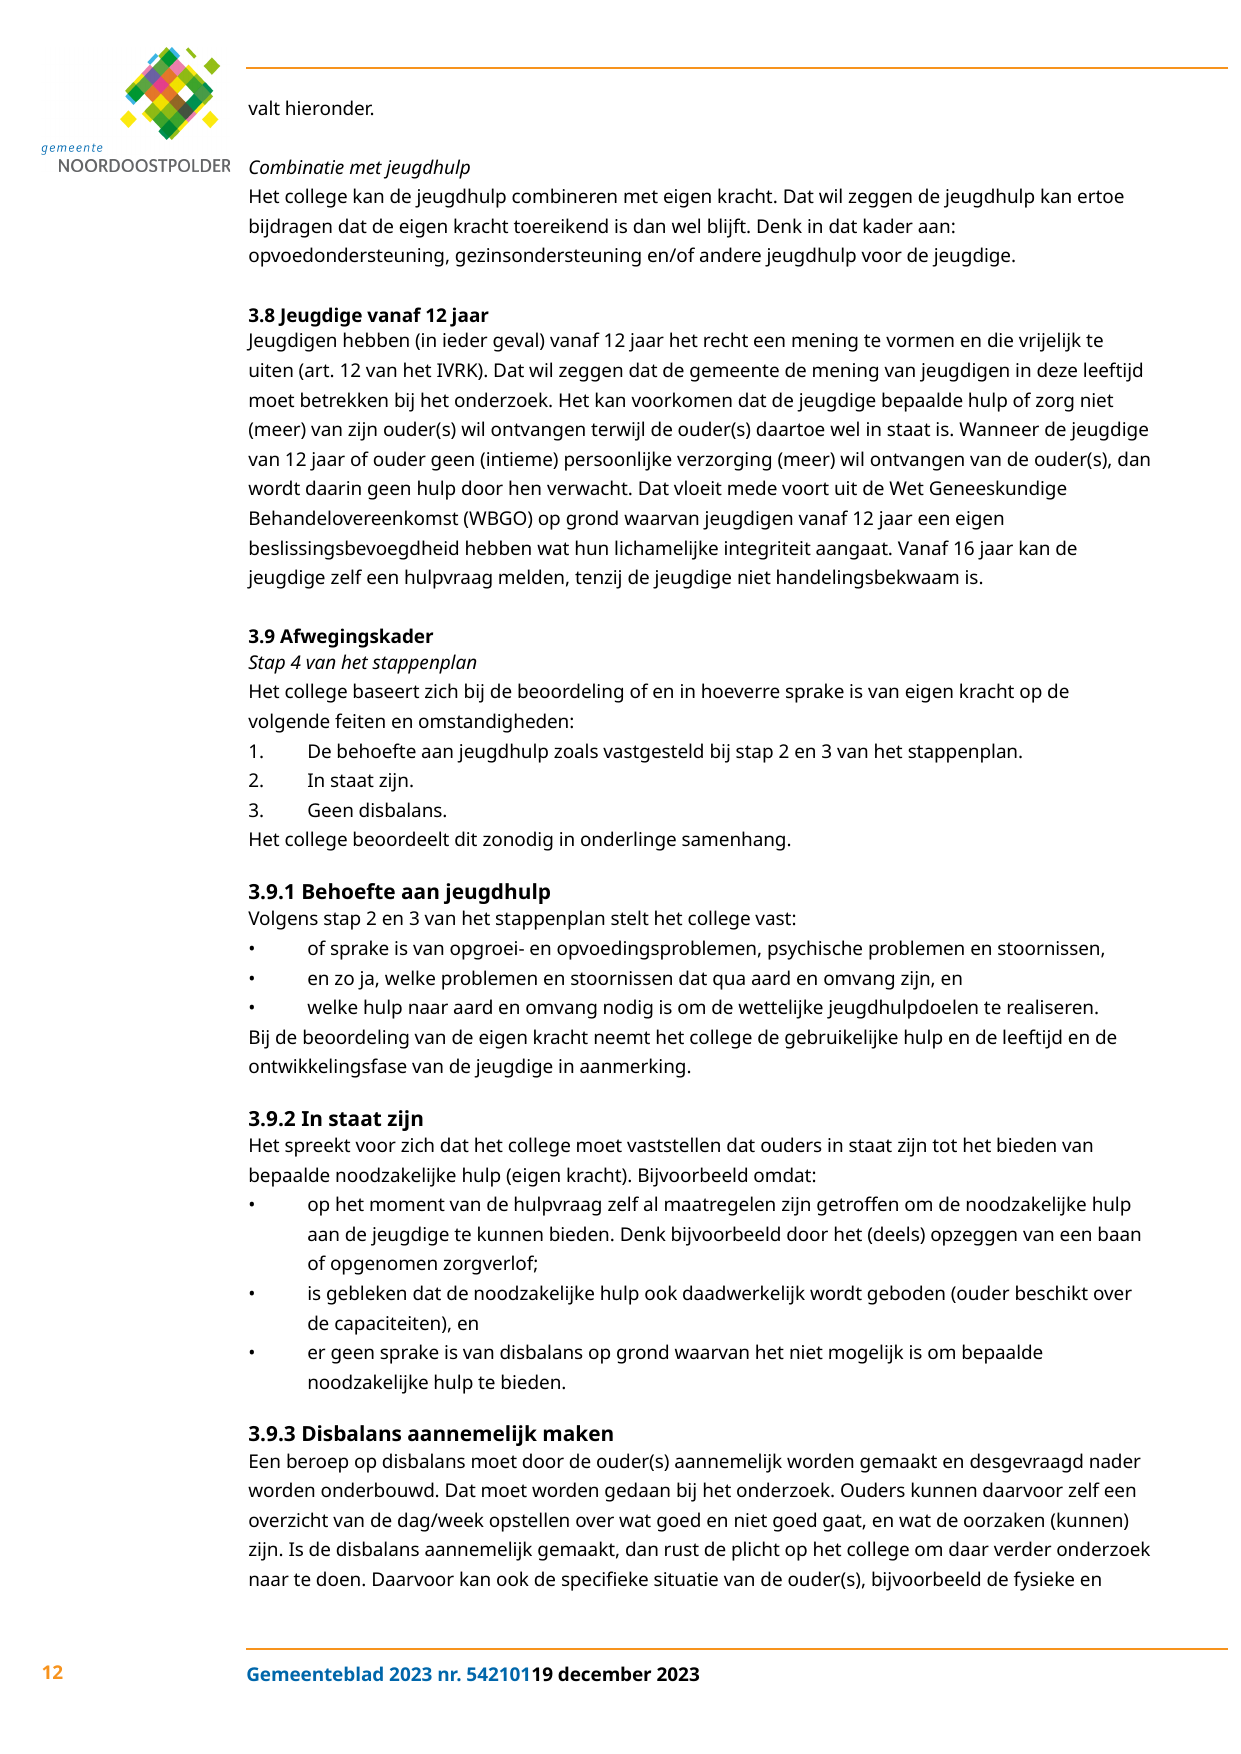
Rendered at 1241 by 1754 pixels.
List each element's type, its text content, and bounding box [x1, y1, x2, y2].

text 3.9.3 Disbalans aannemelijk maken [248, 1419, 1152, 1448]
text 3.8 Jeugdige vanaf 12 jaar [248, 302, 1152, 328]
list er geen sprake is van disbalans op grond waarvan het niet mogelijk is om bepaalde noodzakelijke hulp te bieden. [248, 1339, 1152, 1395]
text Jeugdigen hebben (in ieder geval) vanaf 12 jaar het recht een mening te vormen en die vrijelijk te uiten (art. 12 van het IVRK). Dat wil zeggen dat de gemeente de mening van jeugdigen in deze leeftijd moet betrekken bij het onderzoek. Het kan voorkomen dat de jeugdige bepaalde hulp of zorg niet (meer) van zijn ouder(s) wil ontvangen terwijl de ouder(s) daartoe wel in staat is. Wanneer de jeugdige van 12 jaar of ouder geen (intieme) persoonlijke verzorging (meer) wil ontvangen van de ouder(s), dan wordt daarin geen hulp door hen verwacht. Dat vloeit mede voort uit de Wet Geneeskundige Behandelovereenkomst (WBGO) op grond waarvan jeugdigen vanaf 12 jaar een eigen beslissingsbevoegdheid hebben wat hun lichamelijke integriteit aangaat. Vanaf 16 jaar kan de jeugdige zelf een hulpvraag melden, tenzij de jeugdige niet handelingsbekwaam is. [248, 328, 1152, 590]
text Het college kan de jeugdhulp combineren met eigen kracht. Dat wil zeggen de jeugdhulp kan ertoe bijdragen dat de eigen kracht toereikend is dan wel blijft. Denk in dat kader aan: opvoedondersteuning, gezinsondersteuning en/of andere jeugdhulp voor de jeugdige. [248, 183, 1152, 268]
text Het college baseert zich bij de beoordeling of en in hoeverre sprake is van eigen kracht op de volgende feiten en omstandigheden: [248, 679, 1152, 734]
list welke hulp naar aard en omvang nodig is om de wettelijke jeugdhulpdoelen te realiseren. [248, 994, 1152, 1020]
text Het spreekt voor zich dat het college moet vaststellen dat ouders in staat zijn tot het bieden van bepaalde noodzakelijke hulp (eigen kracht). Bijvoorbeeld omdat: [248, 1132, 1152, 1188]
text valt hieronder. [248, 95, 1152, 121]
picture [41, 47, 231, 172]
list is gebleken dat de noodzakelijke hulp ook daadwerkelijk wordt geboden (ouder beschikt over de capaciteiten), en [248, 1280, 1152, 1336]
list of sprake is van opgroei- en opvoedingsproblemen, psychische problemen en stoornissen, [248, 935, 1152, 961]
text Volgens stap 2 en 3 van het stappenplan stelt het college vast: [248, 906, 1152, 931]
text Combinatie met jeugdhulp [248, 154, 1152, 180]
list In staat zijn. [248, 767, 1152, 793]
text 3.9 Afwegingskader [248, 623, 1152, 649]
text Stap 4 van het stappenplan [248, 649, 1152, 675]
text 3.9.2 In staat zijn [248, 1104, 1152, 1132]
list op het moment van de hulpvraag zelf al maatregelen zijn getroffen om de noodzakelijke hulp aan de jeugdige te kunnen bieden. Denk bijvoorbeeld door het (deels) opzeggen van een baan of opgenomen zorgverlof; [248, 1191, 1152, 1276]
text 3.9.1 Behoefte aan jeugdhulp [248, 877, 1152, 906]
list en zo ja, welke problemen en stoornissen dat qua aard en omvang zijn, en [248, 965, 1152, 990]
text Een beroep op disbalans moet door de ouder(s) aannemelijk worden gemaakt en desgevraagd nader worden onderbouwd. Dat moet worden gedaan bij het onderzoek. Ouders kunnen daarvoor zelf een overzicht van de dag/week opstellen over wat goed en niet goed gaat, en wat de oorzaken (kunnen) zijn. Is de disbalans aannemelijk gemaakt, dan rust de plicht op het college om daar verder onderzoek naar te doen. Daarvoor kan ook de specifieke situatie van de ouder(s), bijvoorbeeld de fysieke en [248, 1448, 1152, 1592]
list Geen disbalans. [248, 797, 1152, 823]
text Het college beoordeelt dit zonodig in onderlinge samenhang. [248, 827, 1152, 852]
list De behoefte aan jeugdhulp zoals vastgesteld bij stap 2 en 3 van het stappenplan. [248, 738, 1152, 764]
text Bij de beoordeling van de eigen kracht neemt het college de gebruikelijke hulp en de leeftijd en de ontwikkelingsfase van de jeugdige in aanmerking. [248, 1024, 1152, 1079]
